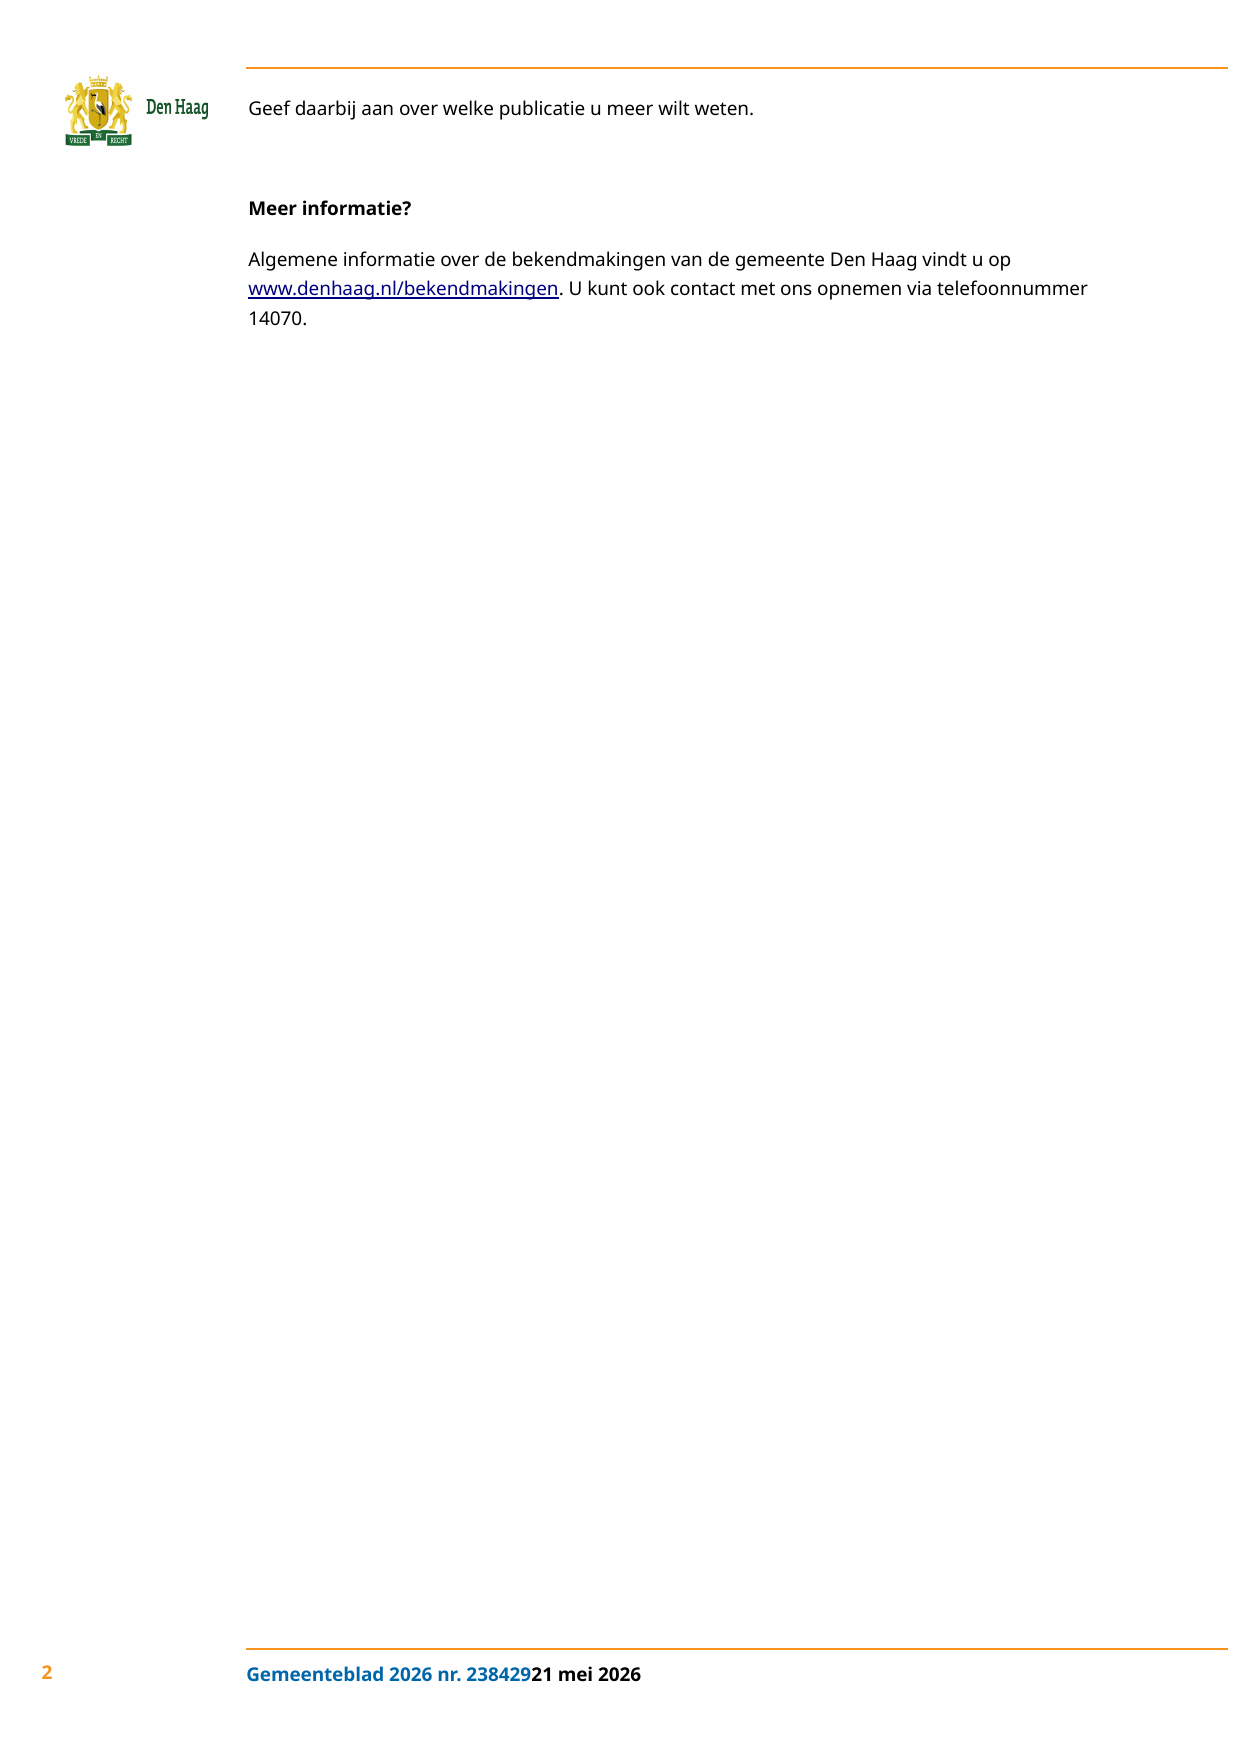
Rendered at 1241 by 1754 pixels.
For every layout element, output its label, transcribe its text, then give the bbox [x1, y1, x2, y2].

text Algemene informatie over de bekendmakingen van de gemeente Den Haag vindt u op www.denhaag.nl/bekendmakingen. U kunt ook contact met ons opnemen via telefoonnummer 14070. [248, 246, 1152, 331]
text Geef daarbij aan over welke publicatie u meer wilt weten. [248, 95, 1152, 121]
picture [41, 47, 231, 172]
text Meer informatie? [248, 196, 1152, 221]
